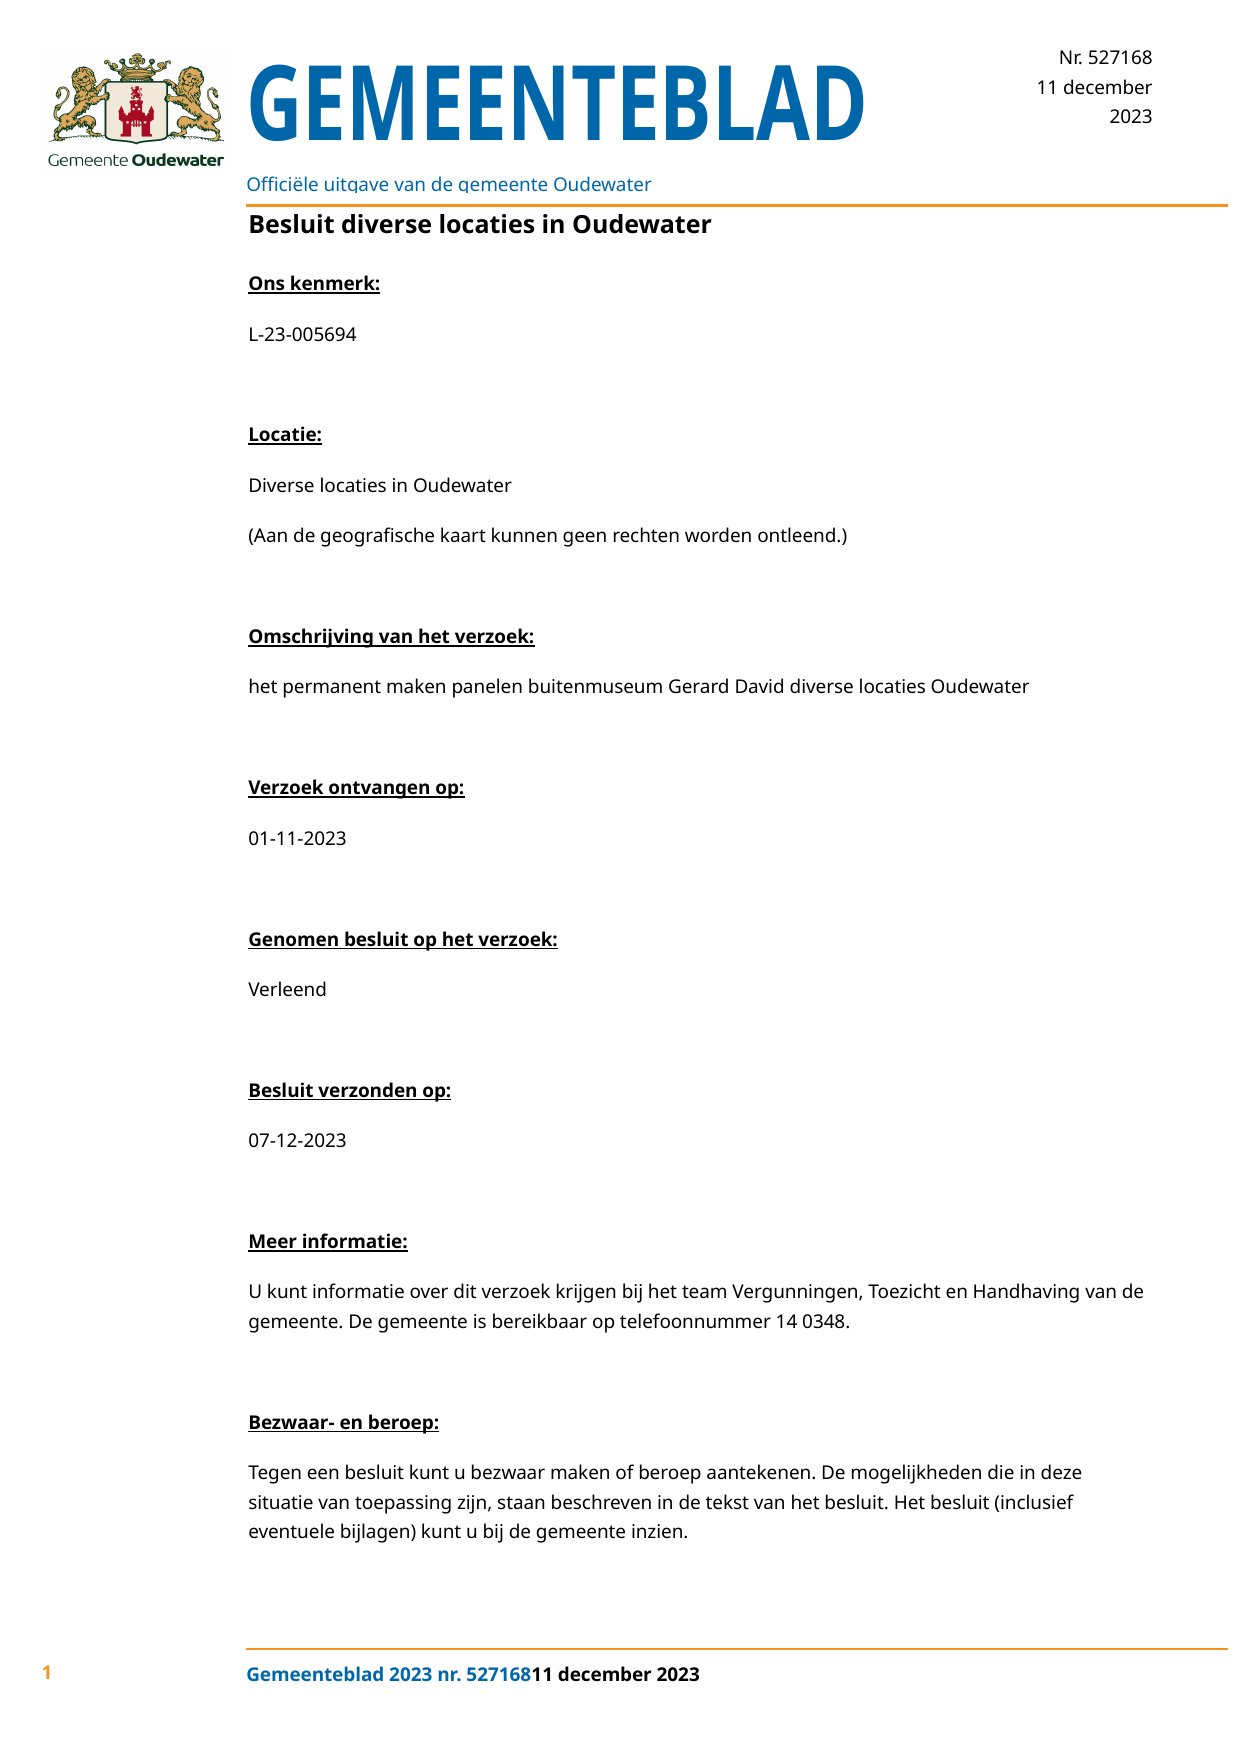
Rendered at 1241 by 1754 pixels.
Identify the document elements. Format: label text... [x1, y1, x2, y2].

text Besluit diverse locaties in Oudewater [248, 207, 1152, 241]
text Besluit verzonden op: [248, 1077, 1152, 1103]
text Ons kenmerk: [248, 270, 1152, 296]
text 07-12-2023 [248, 1127, 1152, 1153]
text L-23-005694 [248, 321, 1152, 346]
text Bezwaar- en beroep: [248, 1409, 1152, 1435]
text Genomen besluit op het verzoek: [248, 926, 1152, 951]
text 01-11-2023 [248, 825, 1152, 851]
text Tegen een besluit kunt u bezwaar maken of beroep aantekenen. De mogelijkheden die in deze situatie van toepassing zijn, staan beschreven in de tekst van het besluit. Het besluit (inclusief eventuele bijlagen) kunt u bij de gemeente inzien. [248, 1459, 1152, 1544]
text Verzoek ontvangen op: [248, 774, 1152, 800]
text Locatie: [248, 422, 1152, 447]
text Omschrijving van het verzoek: [248, 623, 1152, 649]
text (Aan de geografische kaart kunnen geen rechten worden ontleend.) [248, 522, 1152, 548]
text Meer informatie: [248, 1228, 1152, 1254]
picture [41, 47, 231, 172]
text het permanent maken panelen buitenmuseum Gerard David diverse locaties Oudewater [248, 674, 1152, 699]
text U kunt informatie over dit verzoek krijgen bij het team Vergunningen, Toezicht en Handhaving van de gemeente. De gemeente is bereikbaar op telefoonnummer 14 0348. [248, 1279, 1152, 1334]
text Diverse locaties in Oudewater [248, 472, 1152, 498]
text Verleend [248, 976, 1152, 1002]
